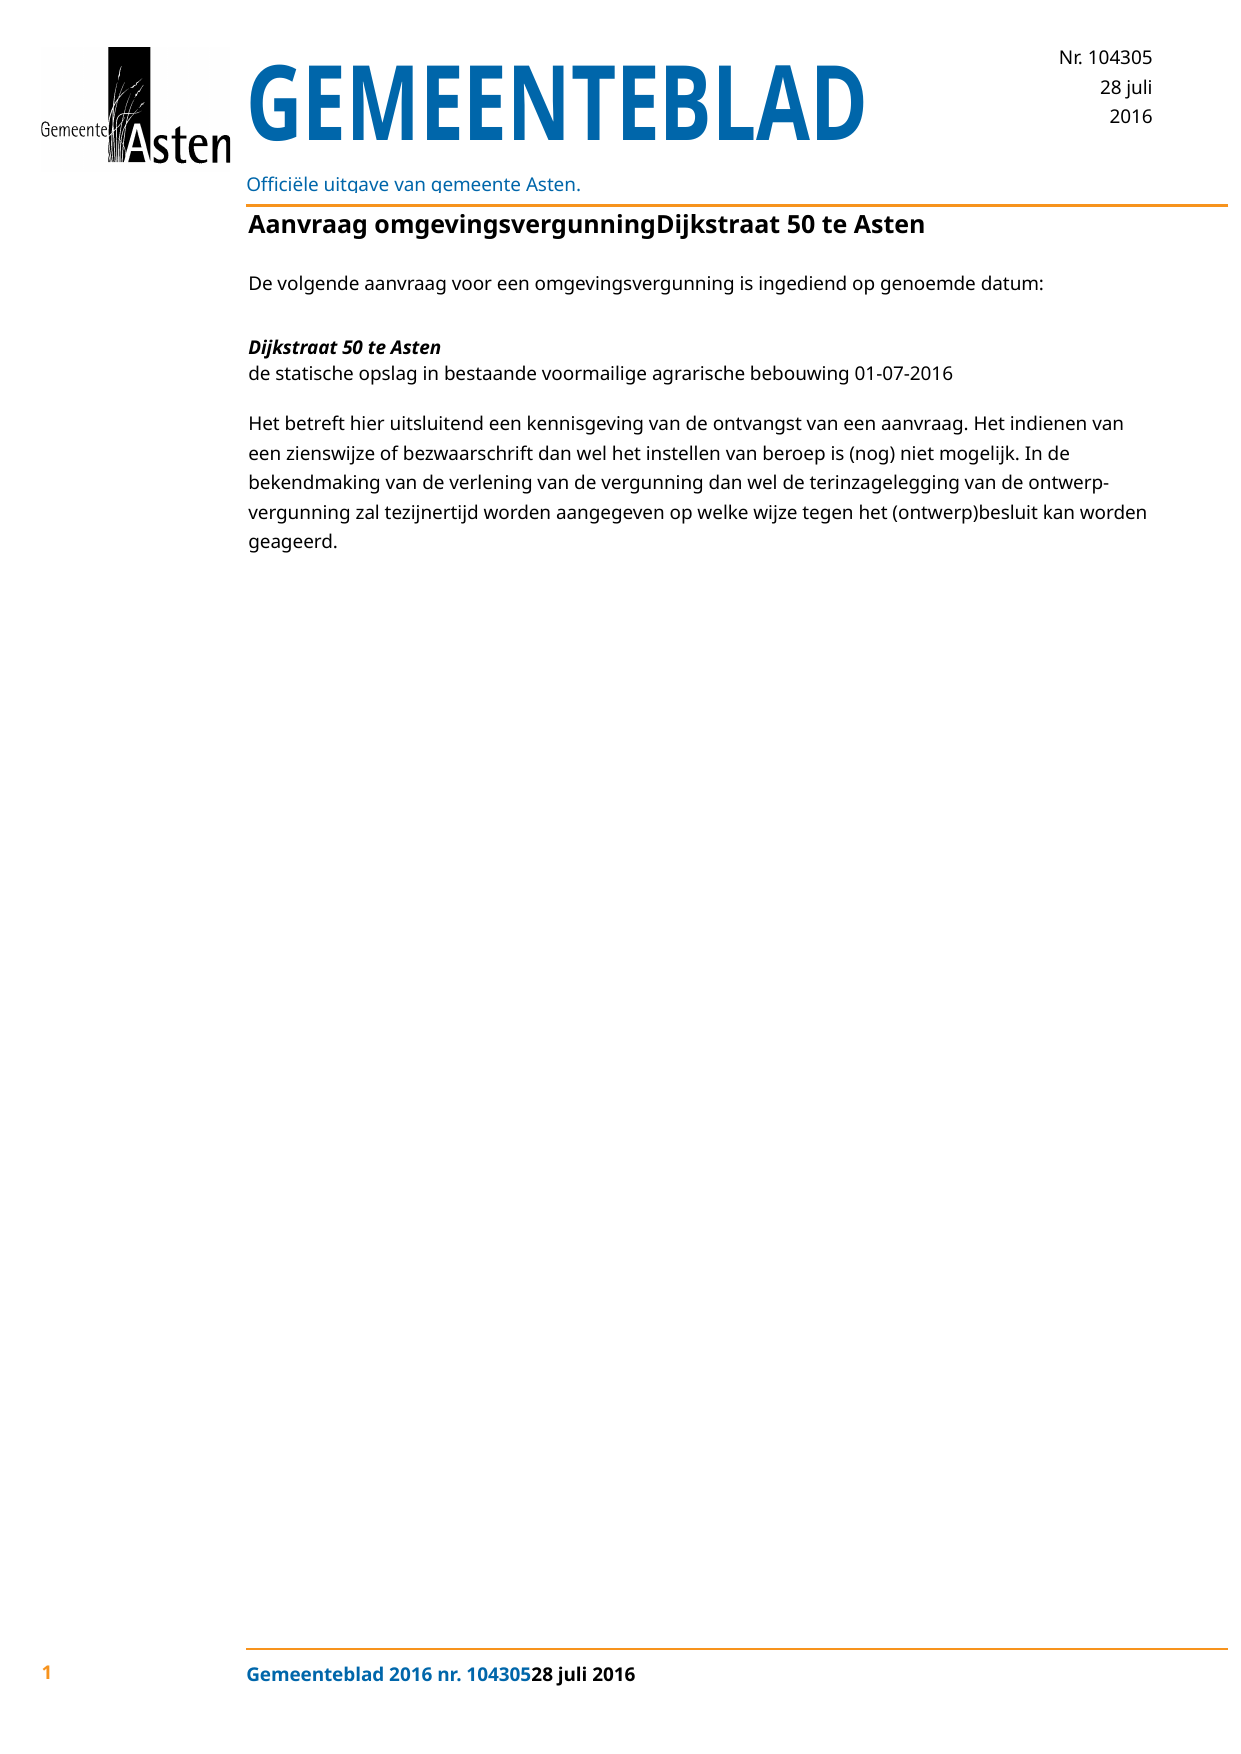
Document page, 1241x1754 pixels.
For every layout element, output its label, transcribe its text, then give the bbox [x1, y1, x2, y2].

text Het betreft hier uitsluitend een kennisgeving van de ontvangst van een aanvraag. Het indienen van een zienswijze of bezwaarschrift dan wel het instellen van beroep is (nog) niet mogelijk. In de bekendmaking van de verlening van de vergunning dan wel de terinzagelegging van de ontwerp-vergunning zal tezijnertijd worden aangegeven op welke wijze tegen het (ontwerp)besluit kan worden geageerd. [248, 410, 1152, 554]
picture [41, 47, 231, 172]
text De volgende aanvraag voor een omgevingsvergunning is ingediend op genoemde datum: [248, 270, 1152, 296]
text de statische opslag in bestaande voormailige agrarische bebouwing 01-07-2016 [248, 360, 1152, 386]
text Dijkstraat 50 te Asten [248, 334, 1152, 360]
text Aanvraag omgevingsvergunningDijkstraat 50 te Asten [248, 207, 1152, 241]
